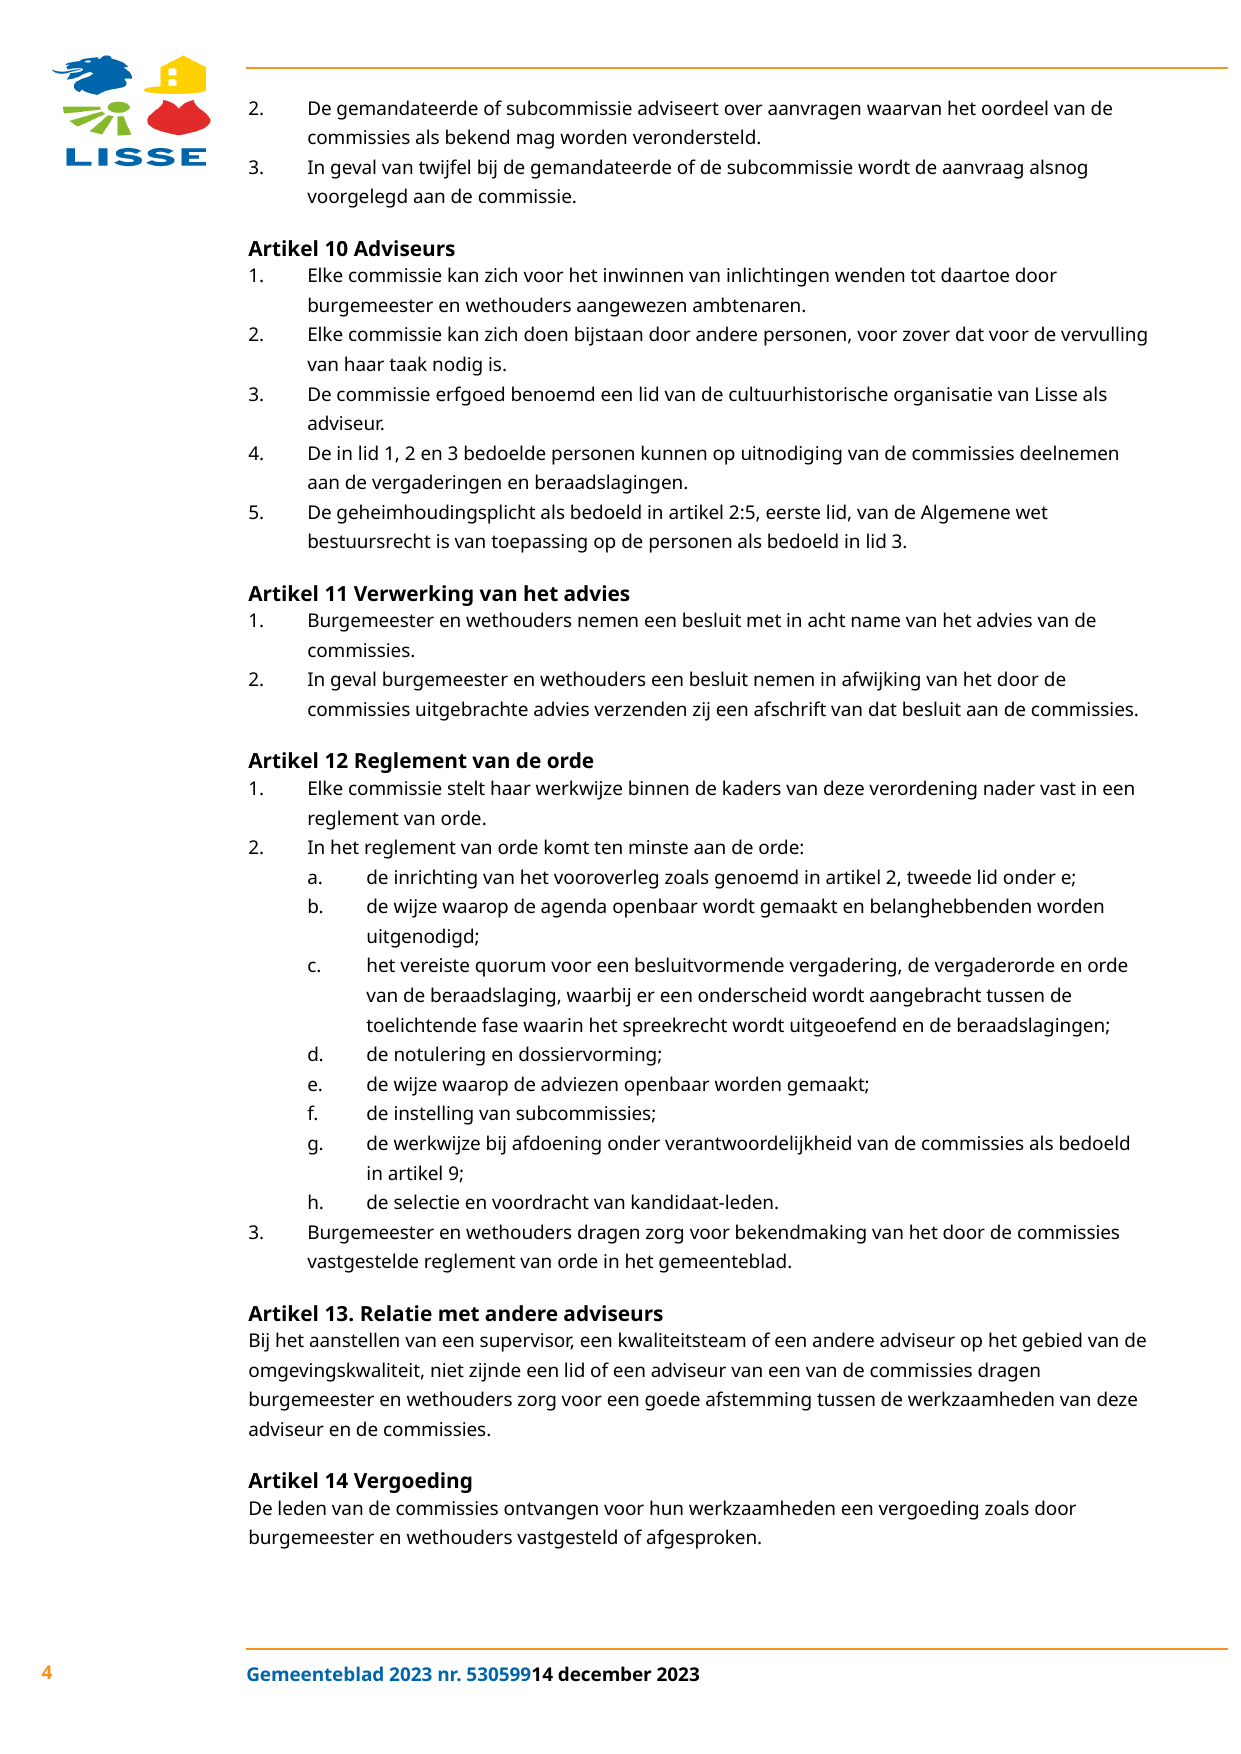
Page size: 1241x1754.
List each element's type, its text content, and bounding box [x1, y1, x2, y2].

text Artikel 14 Vergoeding [248, 1466, 1152, 1495]
list het vereiste quorum voor een besluitvormende vergadering, de vergaderorde en orde van de beraadslaging, waarbij er een onderscheid wordt aangebracht tussen de toelichtende fase waarin het spreekrecht wordt uitgeoefend en de beraadslagingen; [307, 953, 1152, 1037]
list In geval van twijfel bij de gemandateerde of de subcommissie wordt de aanvraag alsnog voorgelegd aan de commissie. [248, 154, 1152, 209]
text Artikel 11 Verwerking van het advies [248, 579, 1152, 607]
list de selectie en voordracht van kandidaat-leden. [307, 1189, 1152, 1215]
list Elke commissie stelt haar werkwijze binnen de kaders van deze verordening nader vast in een reglement van orde. [248, 775, 1152, 830]
list De geheimhoudingsplicht als bedoeld in artikel 2:5, eerste lid, van de Algemene wet bestuursrecht is van toepassing op de personen als bedoeld in lid 3. [248, 499, 1152, 554]
text Artikel 12 Reglement van de orde [248, 747, 1152, 775]
text Artikel 10 Adviseurs [248, 234, 1152, 262]
list Elke commissie kan zich doen bijstaan door andere personen, voor zover dat voor de vervulling van haar taak nodig is. [248, 322, 1152, 377]
list In het reglement van orde komt ten minste aan de orde: [248, 834, 1152, 860]
list In geval burgemeester en wethouders een besluit nemen in afwijking van het door de commissies uitgebrachte advies verzenden zij een afschrift van dat besluit aan de commissies. [248, 667, 1152, 722]
text Artikel 13. Relatie met andere adviseurs [248, 1299, 1152, 1327]
list De gemandateerde of subcommissie adviseert over aanvragen waarvan het oordeel van de commissies als bekend mag worden verondersteld. [248, 95, 1152, 150]
list de wijze waarop de adviezen openbaar worden gemaakt; [307, 1071, 1152, 1097]
list de werkwijze bij afdoening onder verantwoordelijkheid van de commissies als bedoeld in artikel 9; [307, 1130, 1152, 1185]
list Elke commissie kan zich voor het inwinnen van inlichtingen wenden tot daartoe door burgemeester en wethouders aangewezen ambtenaren. [248, 262, 1152, 318]
list de instelling van subcommissies; [307, 1101, 1152, 1126]
list Burgemeester en wethouders nemen een besluit met in acht name van het advies van de commissies. [248, 607, 1152, 663]
list De in lid 1, 2 en 3 bedoelde personen kunnen op uitnodiging van de commissies deelnemen aan de vergaderingen en beraadslagingen. [248, 440, 1152, 495]
text De leden van de commissies ontvangen voor hun werkzaamheden een vergoeding zoals door burgemeester en wethouders vastgesteld of afgesproken. [248, 1495, 1152, 1550]
list de inrichting van het vooroverleg zoals genoemd in artikel 2, tweede lid onder e; [307, 864, 1152, 889]
list de wijze waarop de agenda openbaar wordt gemaakt en belanghebbenden worden uitgenodigd; [307, 893, 1152, 949]
list De commissie erfgoed benoemd een lid van de cultuurhistorische organisatie van Lisse als adviseur. [248, 381, 1152, 436]
text Bij het aanstellen van een supervisor, een kwaliteitsteam of een andere adviseur op het gebied van de omgevingskwaliteit, niet zijnde een lid of een adviseur van een van de commissies dragen burgemeester en wethouders zorg voor een goede afstemming tussen de werkzaamheden van deze adviseur en de commissies. [248, 1327, 1152, 1442]
picture [41, 47, 231, 172]
list de notulering en dossiervorming; [307, 1041, 1152, 1067]
list Burgemeester en wethouders dragen zorg voor bekendmaking van het door de commissies vastgestelde reglement van orde in het gemeenteblad. [248, 1219, 1152, 1274]
